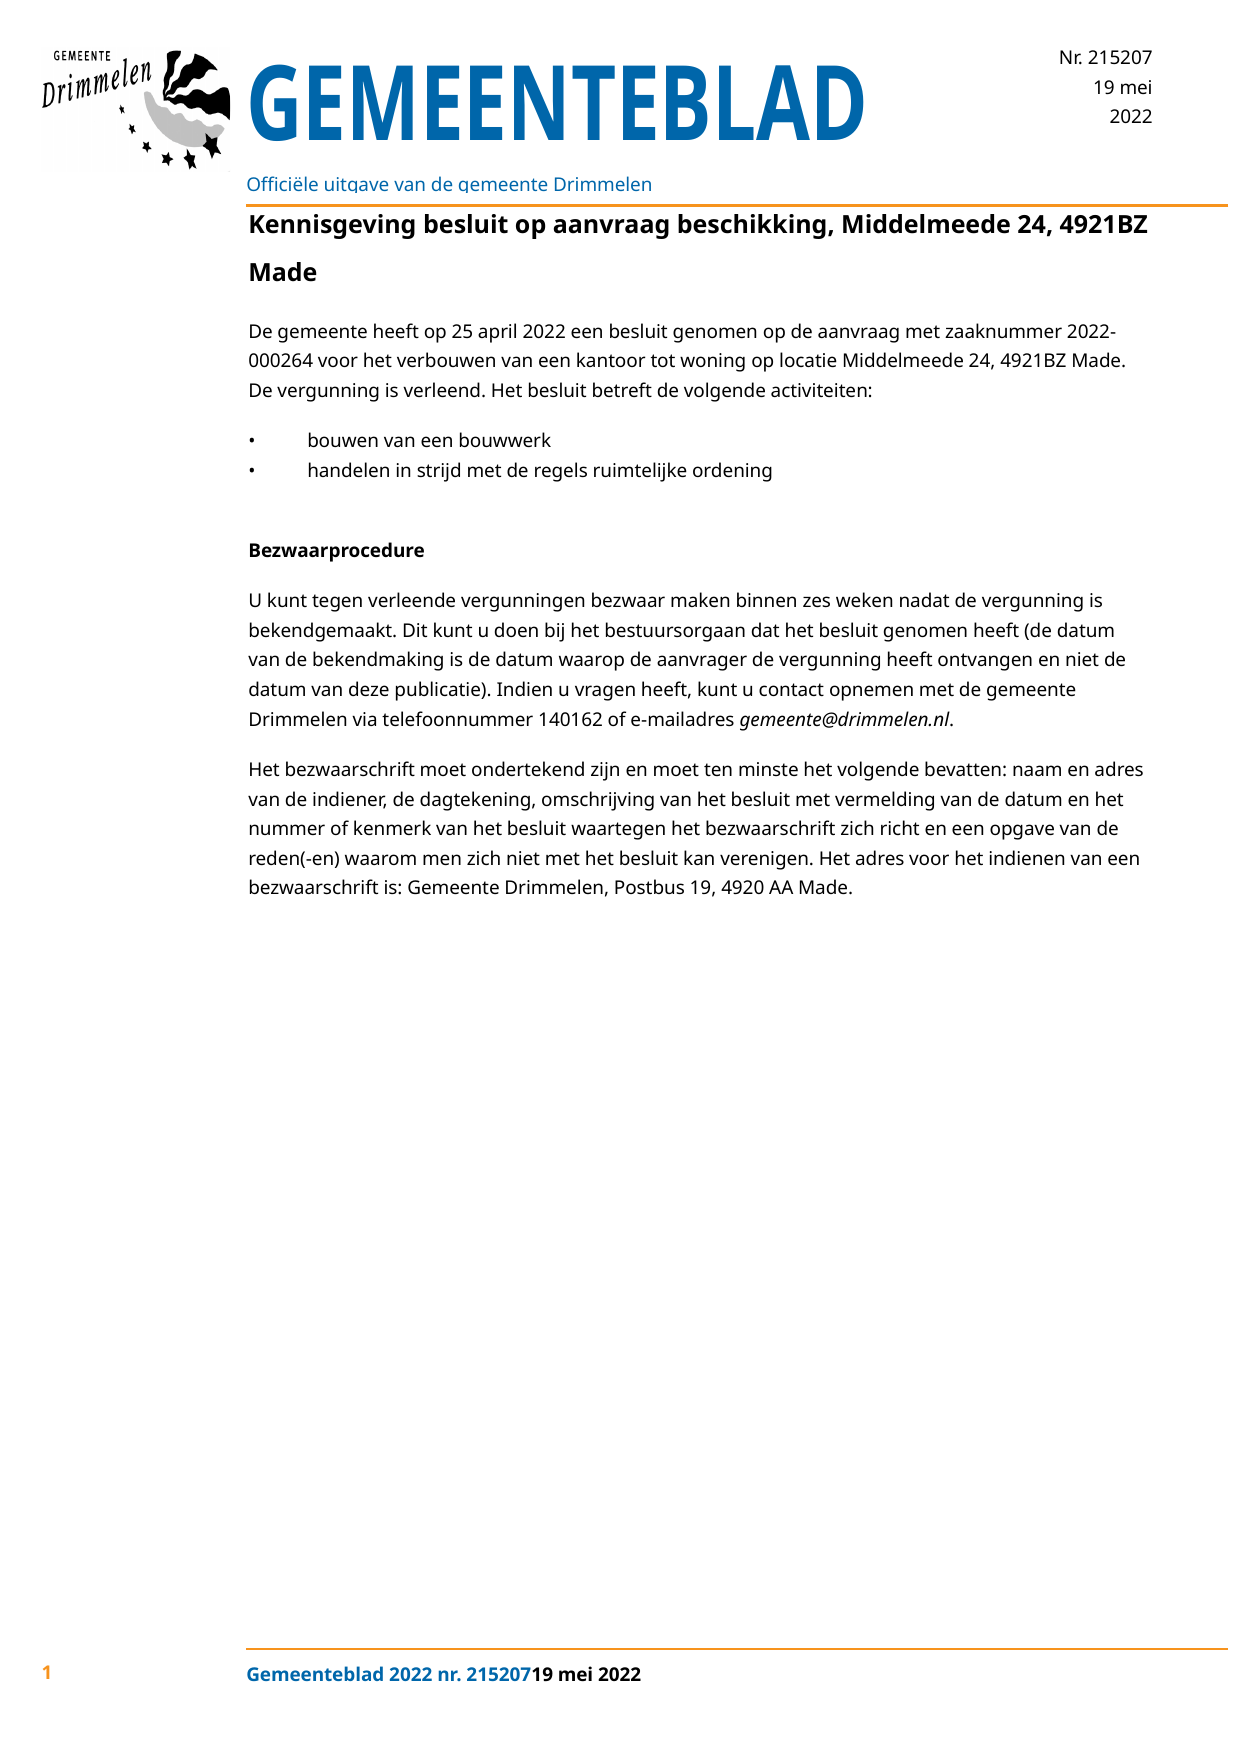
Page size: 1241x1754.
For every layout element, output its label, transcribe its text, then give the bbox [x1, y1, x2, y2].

list handelen in strijd met de regels ruimtelijke ordening [248, 457, 1152, 483]
text Bezwaarprocedure [248, 537, 1152, 563]
picture [41, 47, 231, 172]
text De gemeente heeft op 25 april 2022 een besluit genomen op de aanvraag met zaaknummer 2022-000264 voor het verbouwen van een kantoor tot woning op locatie Middelmeede 24, 4921BZ Made. De vergunning is verleend. Het besluit betreft de volgende activiteiten: [248, 318, 1152, 403]
text U kunt tegen verleende vergunningen bezwaar maken binnen zes weken nadat de vergunning is bekendgemaakt. Dit kunt u doen bij het bestuursorgaan dat het besluit genomen heeft (de datum van de bekendmaking is de datum waarop de aanvrager de vergunning heeft ontvangen en niet de datum van deze publicatie). Indien u vragen heeft, kunt u contact opnemen met de gemeente Drimmelen via telefoonnummer 140162 of e-mailadres gemeente@drimmelen.nl. [248, 587, 1152, 732]
list bouwen van een bouwwerk [248, 427, 1152, 453]
text Kennisgeving besluit op aanvraag beschikking, Middelmeede 24, 4921BZ Made [248, 207, 1152, 288]
text Het bezwaarschrift moet ondertekend zijn en moet ten minste het volgende bevatten: naam en adres van de indiener, de dagtekening, omschrijving van het besluit met vermelding van de datum en het nummer of kenmerk van het besluit waartegen het bezwaarschrift zich richt en een opgave van de reden(-en) waarom men zich niet met het besluit kan verenigen. Het adres voor het indienen van een bezwaarschrift is: Gemeente Drimmelen, Postbus 19, 4920 AA Made. [248, 756, 1152, 900]
